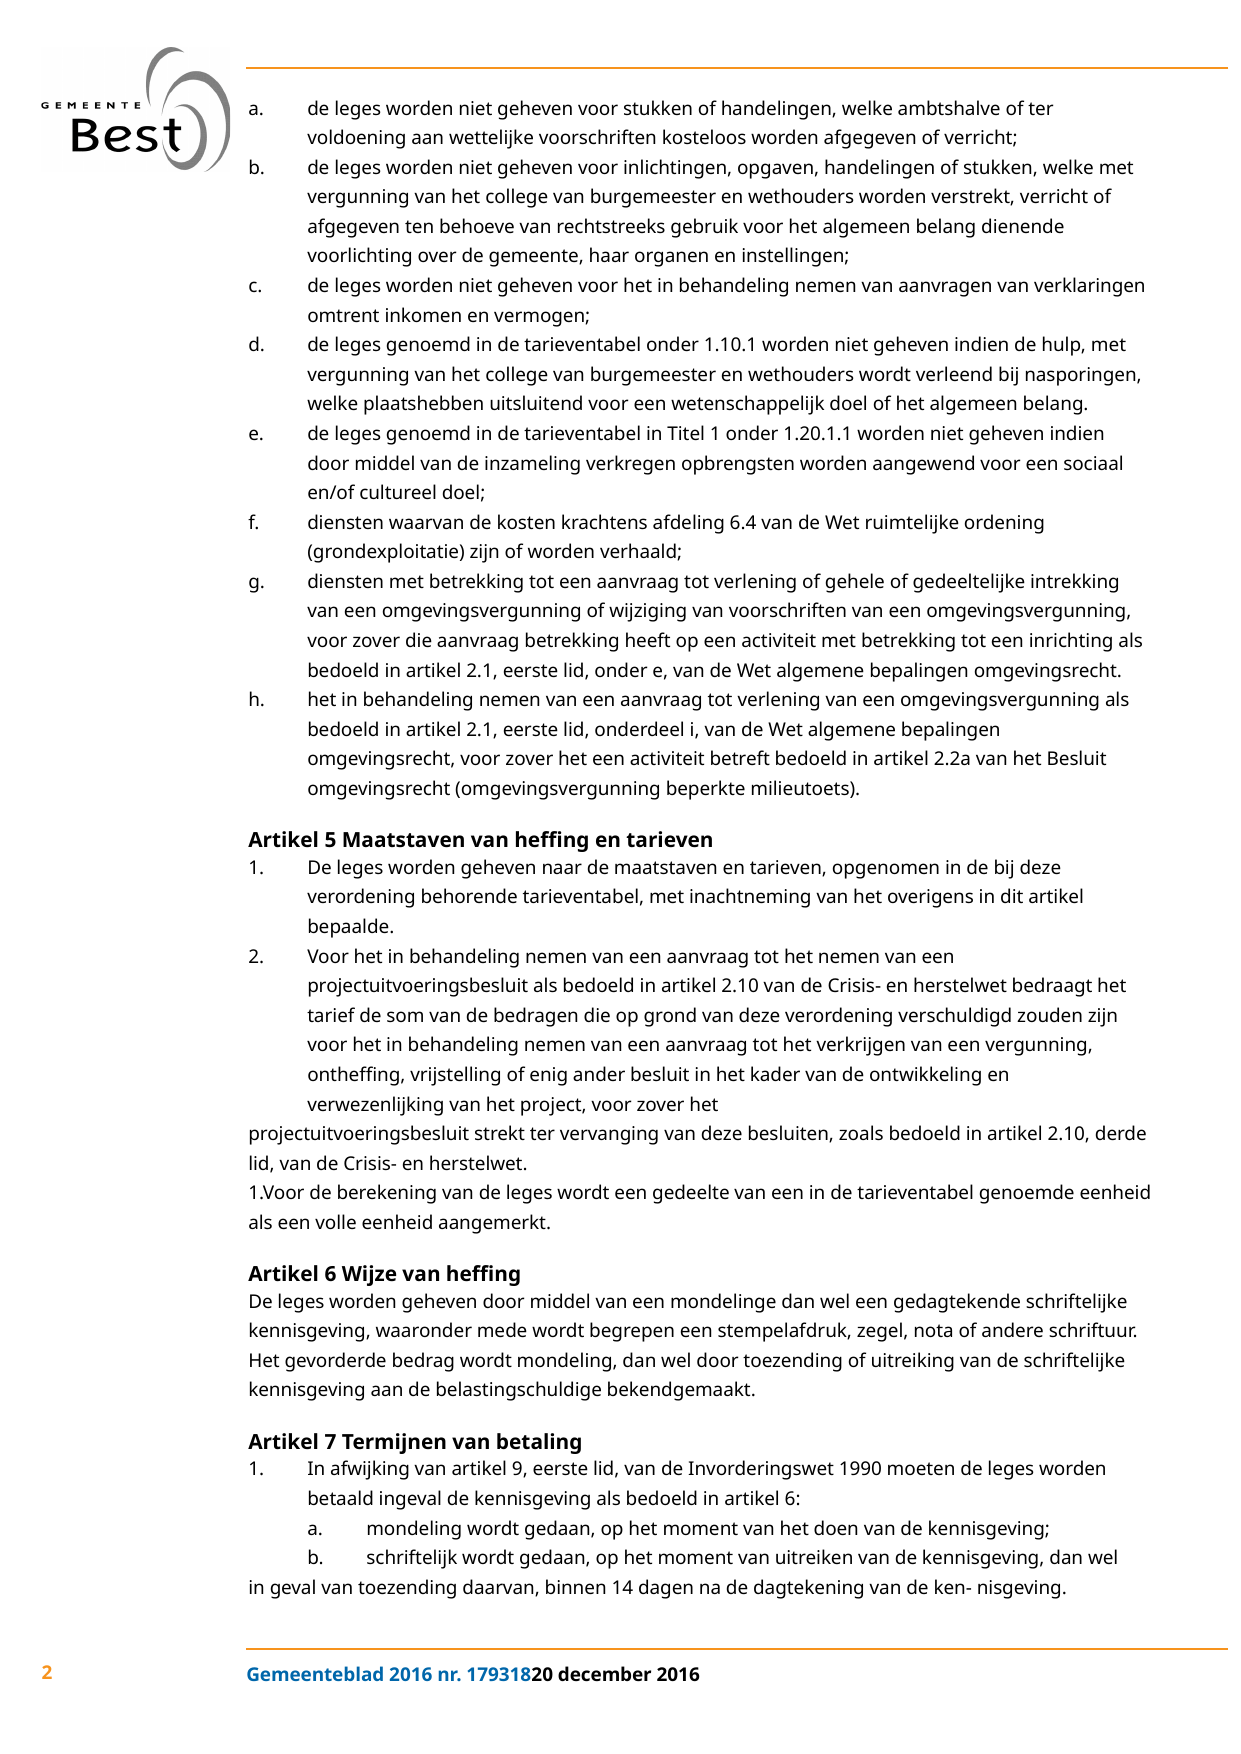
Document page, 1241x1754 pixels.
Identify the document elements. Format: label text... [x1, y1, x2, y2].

list Voor het in behandeling nemen van een aanvraag tot het nemen van een projectuitvoeringsbesluit als bedoeld in artikel 2.10 van de Crisis- en herstelwet bedraagt het tarief de som van de bedragen die op grond van deze verordening verschuldigd zouden zijn voor het in behandeling nemen van een aanvraag tot het verkrijgen van een vergunning, ontheffing, vrijstelling of enig ander besluit in het kader van de ontwikkeling en verwezenlijking van het project, voor zover het [248, 943, 1152, 1116]
text in geval van toezending daarvan, binnen 14 dagen na de dagtekening van de ken- nisgeving. [248, 1574, 1152, 1599]
text De leges worden geheven door middel van een mondelinge dan wel een gedagtekende schriftelijke kennisgeving, waaronder mede wordt begrepen een stempelafdruk, zegel, nota of andere schriftuur. [248, 1288, 1152, 1343]
text Het gevorderde bedrag wordt mondeling, dan wel door toezending of uitreiking van de schriftelijke kennisgeving aan de belastingschuldige bekendgemaakt. [248, 1347, 1152, 1402]
list de leges genoemd in de tarieventabel in Titel 1 onder 1.20.1.1 worden niet geheven indien door middel van de inzameling verkregen opbrengsten worden aangewend voor een sociaal en/of cultureel doel; [248, 420, 1152, 505]
list de leges worden niet geheven voor inlichtingen, opgaven, handelingen of stukken, welke met vergunning van het college van burgemeester en wethouders worden verstrekt, verricht of afgegeven ten behoeve van rechtstreeks gebruik voor het algemeen belang dienende voorlichting over de gemeente, haar organen en instellingen; [248, 154, 1152, 268]
text Artikel 7 Termijnen van betaling [248, 1427, 1152, 1456]
list De leges worden geheven naar de maatstaven en tarieven, opgenomen in de bij deze verordening behorende tarieventabel, met inachtneming van het overigens in dit artikel bepaalde. [248, 854, 1152, 939]
list schriftelijk wordt gedaan, op het moment van uitreiken van de kennisgeving, dan wel [307, 1544, 1152, 1570]
list de leges worden niet geheven voor stukken of handelingen, welke ambtshalve of ter voldoening aan wettelijke voorschriften kosteloos worden afgegeven of verricht; [248, 95, 1152, 150]
list het in behandeling nemen van een aanvraag tot verlening van een omgevingsvergunning als bedoeld in artikel 2.1, eerste lid, onderdeel i, van de Wet algemene bepalingen omgevingsrecht, voor zover het een activiteit betreft bedoeld in artikel 2.2a van het Besluit omgevingsrecht (omgevingsvergunning beperkte milieutoets). [248, 686, 1152, 801]
text Artikel 5 Maatstaven van heffing en tarieven [248, 826, 1152, 854]
text 1.Voor de berekening van de leges wordt een gedeelte van een in de tarieventabel genoemde eenheid als een volle eenheid aangemerkt. [248, 1179, 1152, 1235]
list diensten waarvan de kosten krachtens afdeling 6.4 van de Wet ruimtelijke ordening (grondexploitatie) zijn of worden verhaald; [248, 509, 1152, 564]
list diensten met betrekking tot een aanvraag tot verlening of gehele of gedeeltelijke intrekking van een omgevingsvergunning of wijziging van voorschriften van een omgevingsvergunning, voor zover die aanvraag betrekking heeft op een activiteit met betrekking tot een inrichting als bedoeld in artikel 2.1, eerste lid, onder e, van de Wet algemene bepalingen omgevingsrecht. [248, 568, 1152, 683]
list mondeling wordt gedaan, op het moment van het doen van de kennisgeving; [307, 1515, 1152, 1540]
list In afwijking van artikel 9, eerste lid, van de Invorderingswet 1990 moeten de leges worden betaald ingeval de kennisgeving als bedoeld in artikel 6: [248, 1456, 1152, 1511]
picture [41, 47, 231, 172]
list de leges worden niet geheven voor het in behandeling nemen van aanvragen van verklaringen omtrent inkomen en vermogen; [248, 272, 1152, 328]
text Artikel 6 Wijze van heffing [248, 1259, 1152, 1288]
text projectuitvoeringsbesluit strekt ter vervanging van deze besluiten, zoals bedoeld in artikel 2.10, derde lid, van de Crisis- en herstelwet. [248, 1120, 1152, 1176]
list de leges genoemd in de tarieventabel onder 1.10.1 worden niet geheven indien de hulp, met vergunning van het college van burgemeester en wethouders wordt verleend bij nasporingen, welke plaatshebben uitsluitend voor een wetenschappelijk doel of het algemeen belang. [248, 331, 1152, 416]
